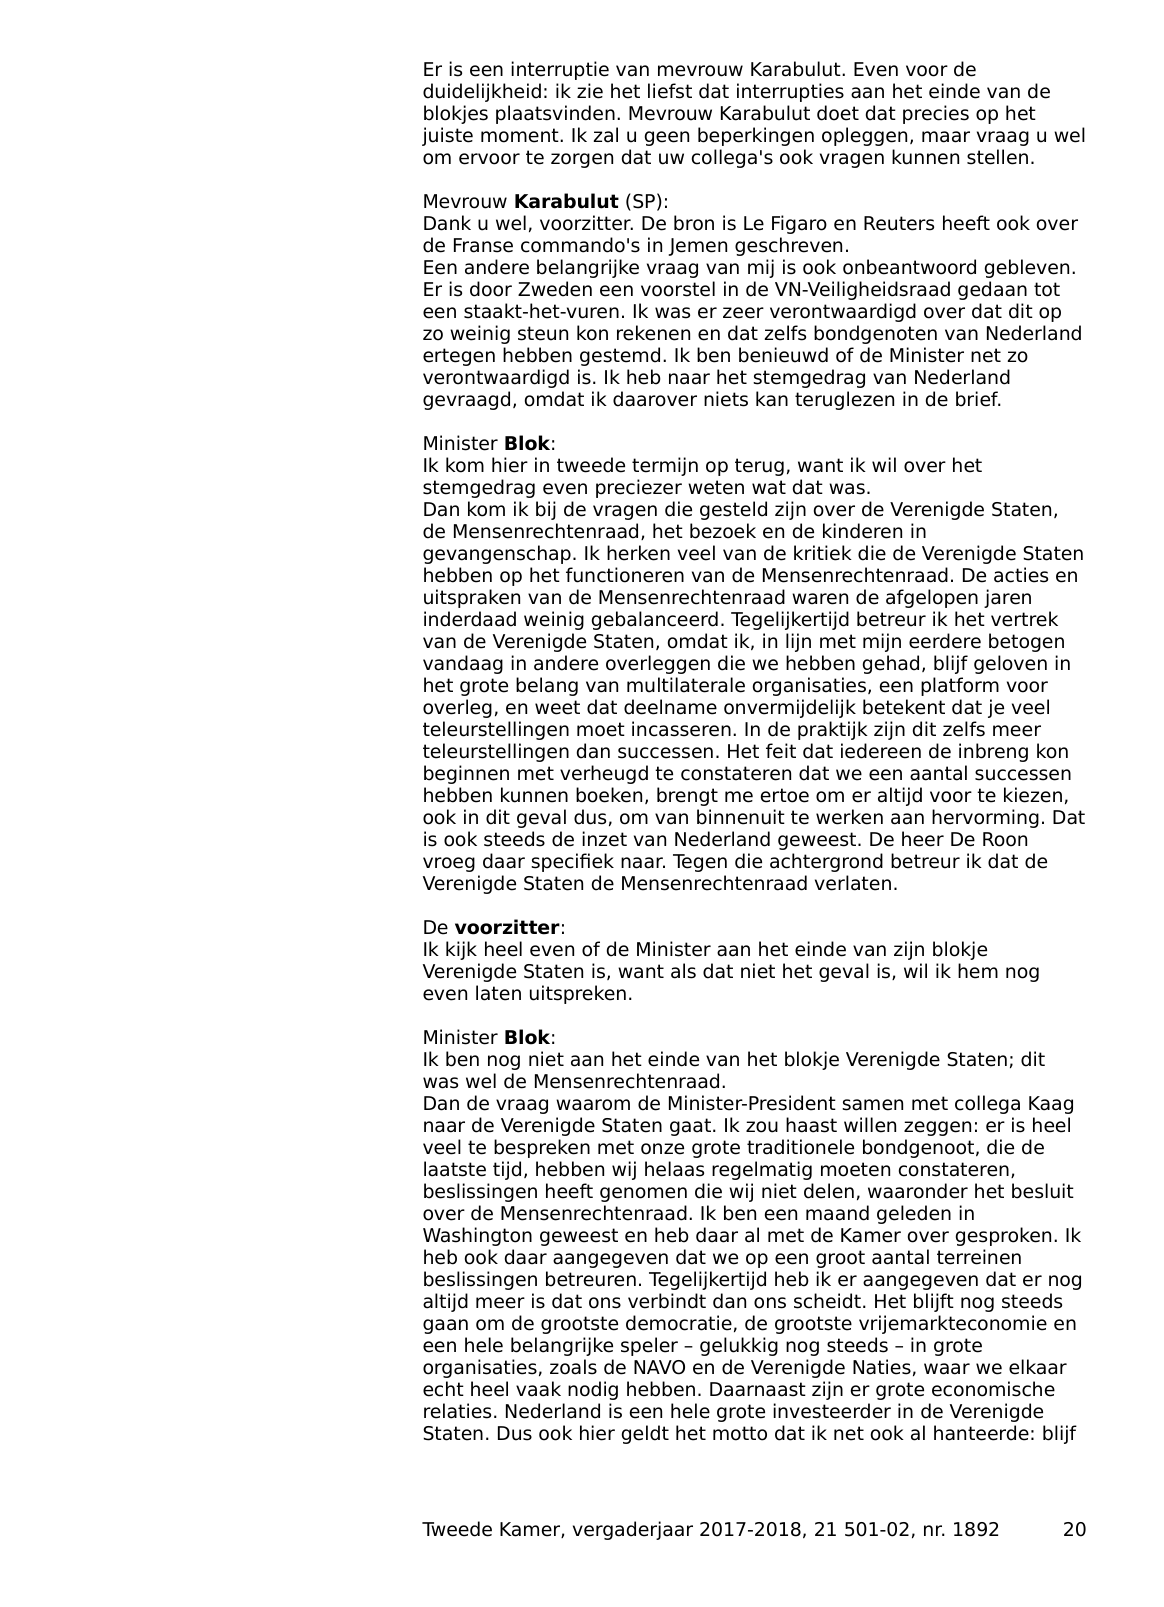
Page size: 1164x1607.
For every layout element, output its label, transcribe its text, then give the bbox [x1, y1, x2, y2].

text Ik kijk heel even of de Minister aan het einde van zijn blokje Verenigde Staten is, want als dat niet het geval is, wil ik hem nog even laten uitspreken. [422, 939, 1087, 1005]
text Ik ben nog niet aan het einde van het blokje Verenigde Staten; dit was wel de Mensenrechtenraad. [422, 1049, 1087, 1093]
text Een andere belangrijke vraag van mij is ook onbeantwoord gebleven. Er is door Zweden een voorstel in de VN-Veiligheidsraad gedaan tot een staakt-het-vuren. Ik was er zeer verontwaardigd over dat dit op zo weinig steun kon rekenen en dat zelfs bondgenoten van Nederland ertegen hebben gestemd. Ik ben benieuwd of de Minister net zo verontwaardigd is. Ik heb naar het stemgedrag van Nederland gevraagd, omdat ik daarover niets kan teruglezen in de brief. [422, 257, 1087, 411]
text Dan kom ik bij de vragen die gesteld zijn over de Verenigde Staten, de Mensenrechtenraad, het bezoek en de kinderen in gevangenschap. Ik herken veel van de kritiek die de Verenigde Staten hebben op het functioneren van de Mensenrechtenraad. De acties en uitspraken van de Mensenrechtenraad waren de afgelopen jaren inderdaad weinig gebalanceerd. Tegelijkertijd betreur ik het vertrek van de Verenigde Staten, omdat ik, in lijn met mijn eerdere betogen vandaag in andere overleggen die we hebben gehad, blijf geloven in het grote belang van multilaterale organisaties, een platform voor overleg, en weet dat deelname onvermijdelijk betekent dat je veel teleurstellingen moet incasseren. In de praktijk zijn dit zelfs meer teleurstellingen dan successen. Het feit dat iedereen de inbreng kon beginnen met verheugd te constateren dat we een aantal successen hebben kunnen boeken, brengt me ertoe om er altijd voor te kiezen, ook in dit geval dus, om van binnenuit te werken aan hervorming. Dat is ook steeds de inzet van Nederland geweest. De heer De Roon vroeg daar specifiek naar. Tegen die achtergrond betreur ik dat de Verenigde Staten de Mensenrechtenraad verlaten. [422, 499, 1087, 895]
text Mevrouw Karabulut (SP): [422, 191, 1087, 213]
text Dank u wel, voorzitter. De bron is Le Figaro en Reuters heeft ook over de Franse commando's in Jemen geschreven. [422, 213, 1087, 257]
text Ik kom hier in tweede termijn op terug, want ik wil over het stemgedrag even preciezer weten wat dat was. [422, 455, 1087, 499]
text Er is een interruptie van mevrouw Karabulut. Even voor de duidelijkheid: ik zie het liefst dat interrupties aan het einde van de blokjes plaatsvinden. Mevrouw Karabulut doet dat precies op het juiste moment. Ik zal u geen beperkingen opleggen, maar vraag u wel om ervoor te zorgen dat uw collega's ook vragen kunnen stellen. [422, 59, 1087, 169]
text Minister Blok: [422, 1027, 1087, 1049]
text Minister Blok: [422, 433, 1087, 455]
text De voorzitter: [422, 917, 1087, 939]
text Dan de vraag waarom de Minister-President samen met collega Kaag naar de Verenigde Staten gaat. Ik zou haast willen zeggen: er is heel veel te bespreken met onze grote traditionele bondgenoot, die de laatste tijd, hebben wij helaas regelmatig moeten constateren, beslissingen heeft genomen die wij niet delen, waaronder het besluit over de Mensenrechtenraad. Ik ben een maand geleden in Washington geweest en heb daar al met de Kamer over gesproken. Ik heb ook daar aangegeven dat we op een groot aantal terreinen beslissingen betreuren. Tegelijkertijd heb ik er aangegeven dat er nog altijd meer is dat ons verbindt dan ons scheidt. Het blijft nog steeds gaan om de grootste democratie, de grootste vrijemarkteconomie en een hele belangrijke speler – gelukkig nog steeds – in grote organisaties, zoals de NAVO en de Verenigde Naties, waar we elkaar echt heel vaak nodig hebben. Daarnaast zijn er grote economische relaties. Nederland is een hele grote investeerder in de Verenigde Staten. Dus ook hier geldt het motto dat ik net ook al hanteerde: blijf [422, 1093, 1087, 1444]
